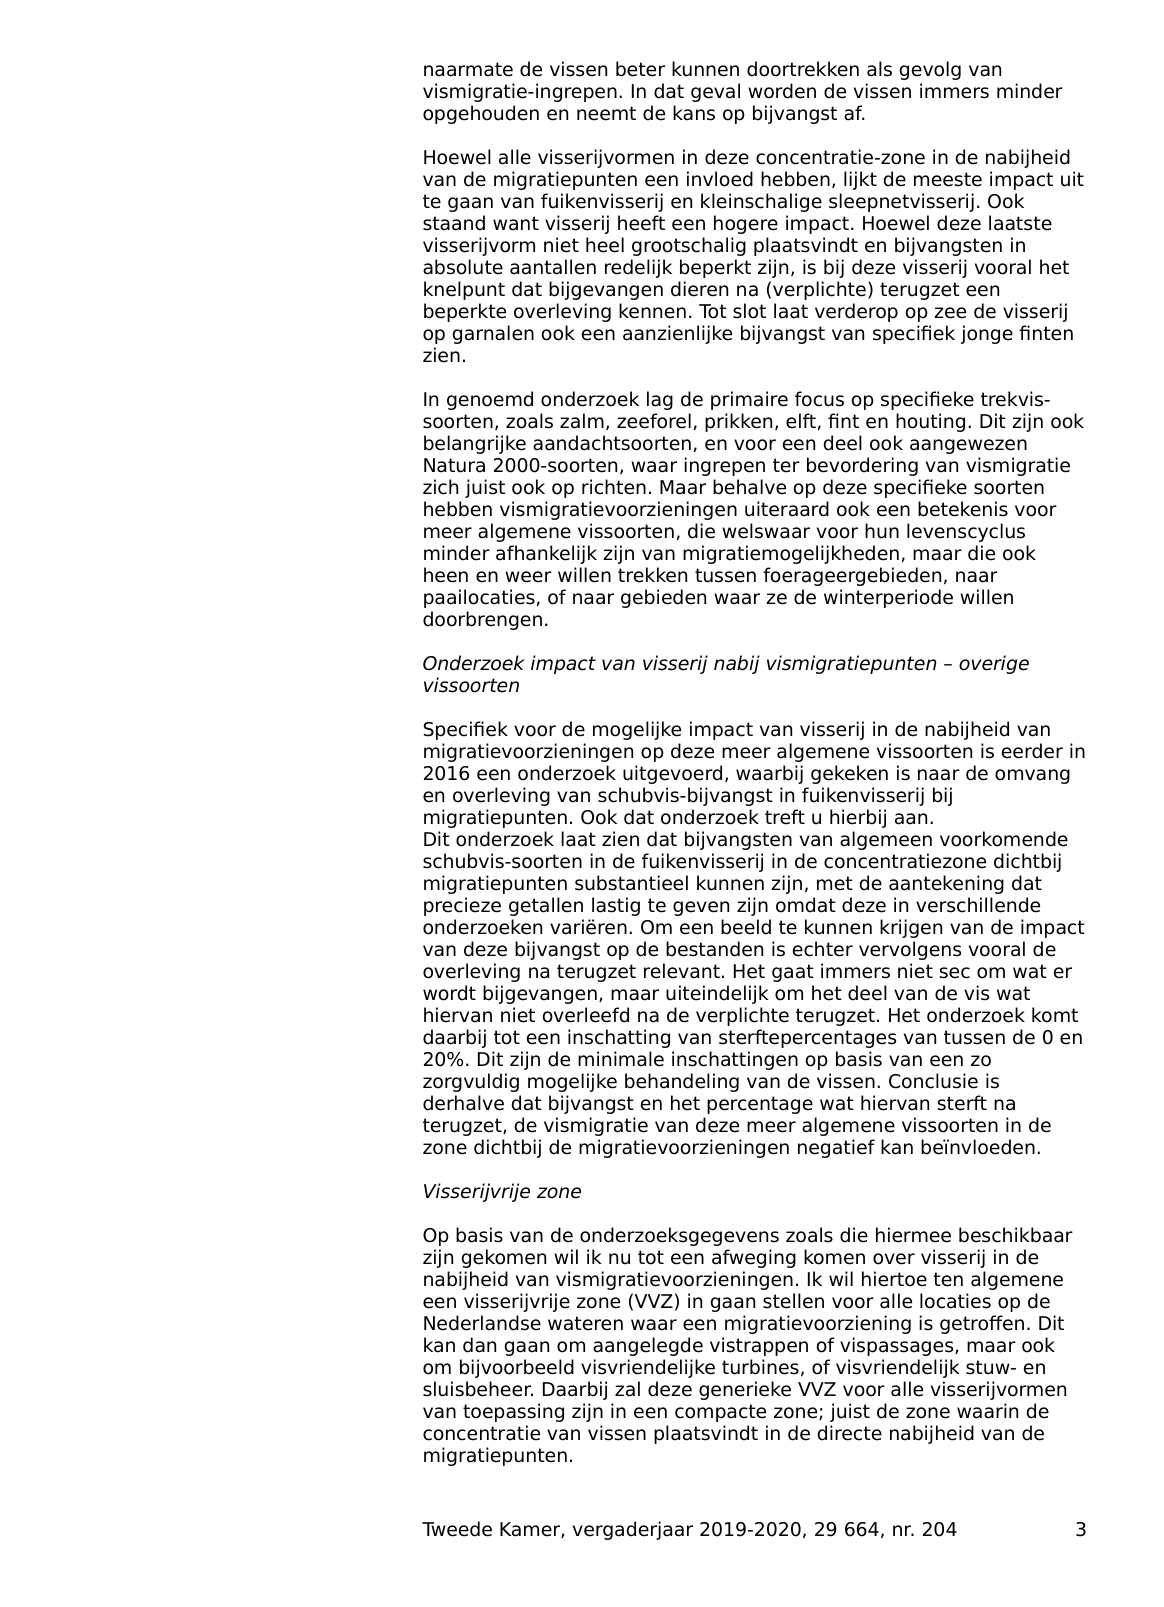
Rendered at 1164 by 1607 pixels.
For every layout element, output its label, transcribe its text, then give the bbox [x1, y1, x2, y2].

text Hoewel alle visserijvormen in deze concentratie-zone in de nabijheid van de migratiepunten een invloed hebben, lijkt de meeste impact uit te gaan van fuikenvisserij en kleinschalige sleepnetvisserij. Ook staand want visserij heeft een hogere impact. Hoewel deze laatste visserijvorm niet heel grootschalig plaatsvindt en bijvangsten in absolute aantallen redelijk beperkt zijn, is bij deze visserij vooral het knelpunt dat bijgevangen dieren na (verplichte) terugzet een beperkte overleving kennen. Tot slot laat verderop op zee de visserij op garnalen ook een aanzienlijke bijvangst van specifiek jonge finten zien. [422, 147, 1087, 367]
subtitle Onderzoek impact van visserij nabij vismigratiepunten – overige vissoorten [422, 653, 1087, 697]
text Op basis van de onderzoeksgegevens zoals die hiermee beschikbaar zijn gekomen wil ik nu tot een afweging komen over visserij in de nabijheid van vismigratievoorzieningen. Ik wil hiertoe ten algemene een visserijvrije zone (VVZ) in gaan stellen voor alle locaties op de Nederlandse wateren waar een migratievoorziening is getroffen. Dit kan dan gaan om aangelegde vistrappen of vispassages, maar ook om bijvoorbeeld visvriendelijke turbines, of visvriendelijk stuw- en sluisbeheer. Daarbij zal deze generieke VVZ voor alle visserijvormen van toepassing zijn in een compacte zone; juist de zone waarin de concentratie van vissen plaatsvindt in de directe nabijheid van de migratiepunten. [422, 1225, 1087, 1467]
subtitle Visserijvrije zone [422, 1181, 1087, 1203]
text Specifiek voor de mogelijke impact van visserij in de nabijheid van migratievoorzieningen op deze meer algemene vissoorten is eerder in 2016 een onderzoek uitgevoerd, waarbij gekeken is naar de omvang en overleving van schubvis-bijvangst in fuikenvisserij bij migratiepunten. Ook dat onderzoek treft u hierbij aan. [422, 719, 1087, 829]
text In genoemd onderzoek lag de primaire focus op specifieke trekvis-soorten, zoals zalm, zeeforel, prikken, elft, fint en houting. Dit zijn ook belangrijke aandachtsoorten, en voor een deel ook aangewezen Natura 2000-soorten, waar ingrepen ter bevordering van vismigratie zich juist ook op richten. Maar behalve op deze specifieke soorten hebben vismigratievoorzieningen uiteraard ook een betekenis voor meer algemene vissoorten, die welswaar voor hun levenscyclus minder afhankelijk zijn van migratiemogelijkheden, maar die ook heen en weer willen trekken tussen foerageergebieden, naar paailocaties, of naar gebieden waar ze de winterperiode willen doorbrengen. [422, 389, 1087, 631]
text Dit onderzoek laat zien dat bijvangsten van algemeen voorkomende schubvis-soorten in de fuikenvisserij in de concentratiezone dichtbij migratiepunten substantieel kunnen zijn, met de aantekening dat precieze getallen lastig te geven zijn omdat deze in verschillende onderzoeken variëren. Om een beeld te kunnen krijgen van de impact van deze bijvangst op de bestanden is echter vervolgens vooral de overleving na terugzet relevant. Het gaat immers niet sec om wat er wordt bijgevangen, maar uiteindelijk om het deel van de vis wat hiervan niet overleefd na de verplichte terugzet. Het onderzoek komt daarbij tot een inschatting van sterftepercentages van tussen de 0 en 20%. Dit zijn de minimale inschattingen op basis van een zo zorgvuldig mogelijke behandeling van de vissen. Conclusie is derhalve dat bijvangst en het percentage wat hiervan sterft na terugzet, de vismigratie van deze meer algemene vissoorten in de zone dichtbij de migratievoorzieningen negatief kan beïnvloeden. [422, 829, 1087, 1159]
text naarmate de vissen beter kunnen doortrekken als gevolg van vismigratie-ingrepen. In dat geval worden de vissen immers minder opgehouden en neemt de kans op bijvangst af. [422, 59, 1087, 125]
